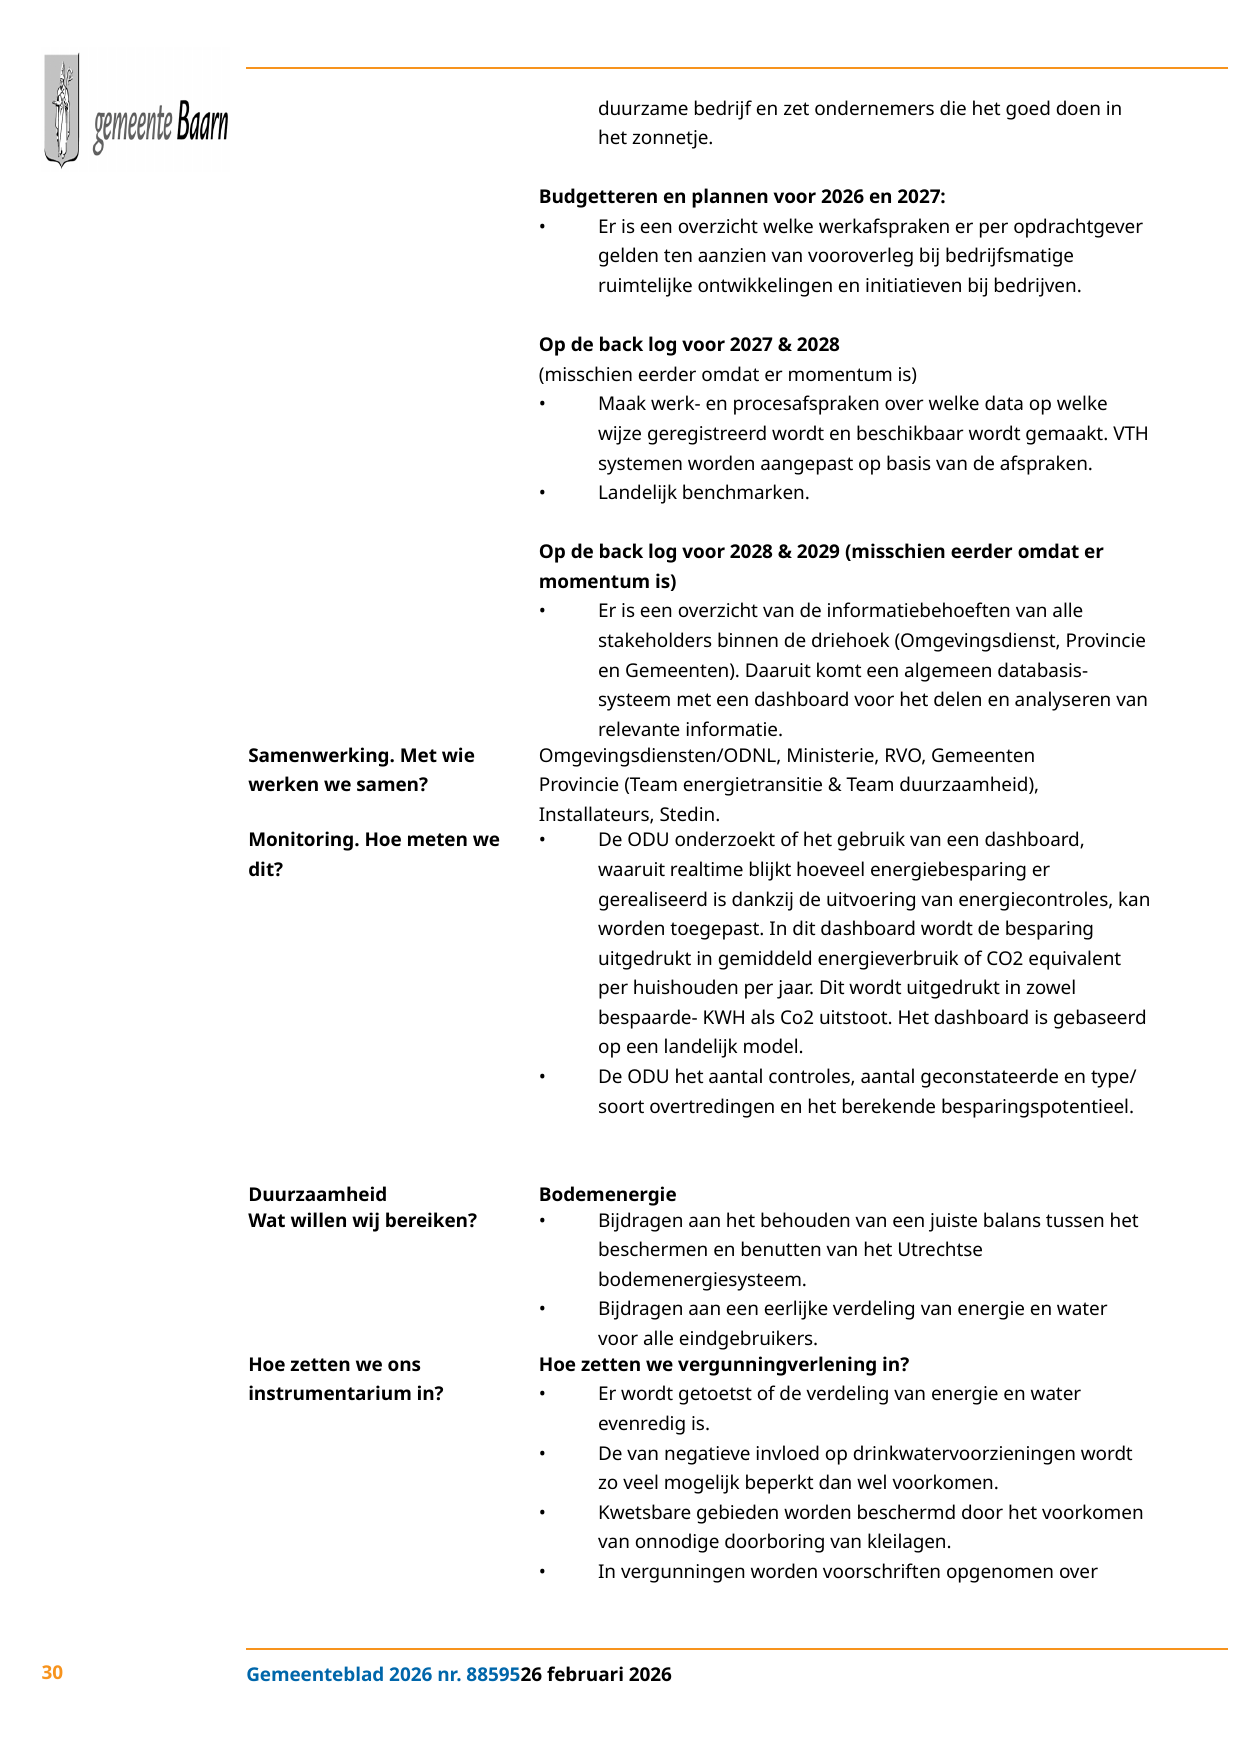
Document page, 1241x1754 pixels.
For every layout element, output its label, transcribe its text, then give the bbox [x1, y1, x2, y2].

table_cell Samenwerking. Met wie werken we samen? [248, 742, 539, 827]
table_cell Wat willen wij bereiken? [248, 1207, 539, 1351]
table_cell Omgevingsdiensten/ODNL, Ministerie, RVO, Gemeenten Provincie (Team energietransitie & Team duurzaamheid), Installateurs, Stedin. [539, 742, 1152, 827]
table_cell Hoe zetten we vergunningverlening in? Er wordt getoetst of de verdeling van energie en water evenredig is. De van negatieve invloed op drinkwatervoorzieningen wordt zo veel mogelijk beperkt dan wel voorkomen. Kwetsbare gebieden worden beschermd door het voorkomen van onnodige doorboring van kleilagen. In vergunningen worden voorschriften opgenomen over [539, 1351, 1152, 1584]
table_header Bodemenergie [539, 1181, 1152, 1207]
table_header Duurzaamheid [248, 1181, 539, 1207]
table_cell De ODU onderzoekt of het gebruik van een dashboard, waaruit realtime blijkt hoeveel energiebesparing er gerealiseerd is dankzij de uitvoering van energiecontroles, kan worden toegepast. In dit dashboard wordt de besparing uitgedrukt in gemiddeld energieverbruik of CO2 equivalent per huishouden per jaar. Dit wordt uitgedrukt in zowel bespaarde- KWH als Co2 uitstoot. Het dashboard is gebaseerd op een landelijk model. De ODU het aantal controles, aantal geconstateerde en type/ soort overtredingen en het berekende besparingspotentieel. [539, 827, 1152, 1148]
picture [41, 47, 231, 172]
table_cell [248, 95, 539, 742]
table_cell Monitoring. Hoe meten we dit? [248, 827, 539, 1148]
table_cell Bijdragen aan het behouden van een juiste balans tussen het beschermen en benutten van het Utrechtse bodemenergiesysteem. Bijdragen aan een eerlijke verdeling van energie en water voor alle eindgebruikers. [539, 1207, 1152, 1351]
table_cell Hoe zetten we ons instrumentarium in? [248, 1351, 539, 1584]
table_cell duurzame bedrijf en zet ondernemers die het goed doen in het zonnetje. Budgetteren en plannen voor 2026 en 2027: Er is een overzicht welke werkafspraken er per opdrachtgever gelden ten aanzien van vooroverleg bij bedrijfsmatige ruimtelijke ontwikkelingen en initiatieven bij bedrijven. Op de back log voor 2027 & 2028 (misschien eerder omdat er momentum is) Maak werk- en procesafspraken over welke data op welke wijze geregistreerd wordt en beschikbaar wordt gemaakt. VTH systemen worden aangepast op basis van de afspraken. Landelijk benchmarken. Op de back log voor 2028 & 2029 (misschien eerder omdat er momentum is) Er is een overzicht van de informatiebehoeften van alle stakeholders binnen de driehoek (Omgevingsdienst, Provincie en Gemeenten). Daaruit komt een algemeen databasis-systeem met een dashboard voor het delen en analyseren van relevante informatie. [539, 95, 1152, 742]
